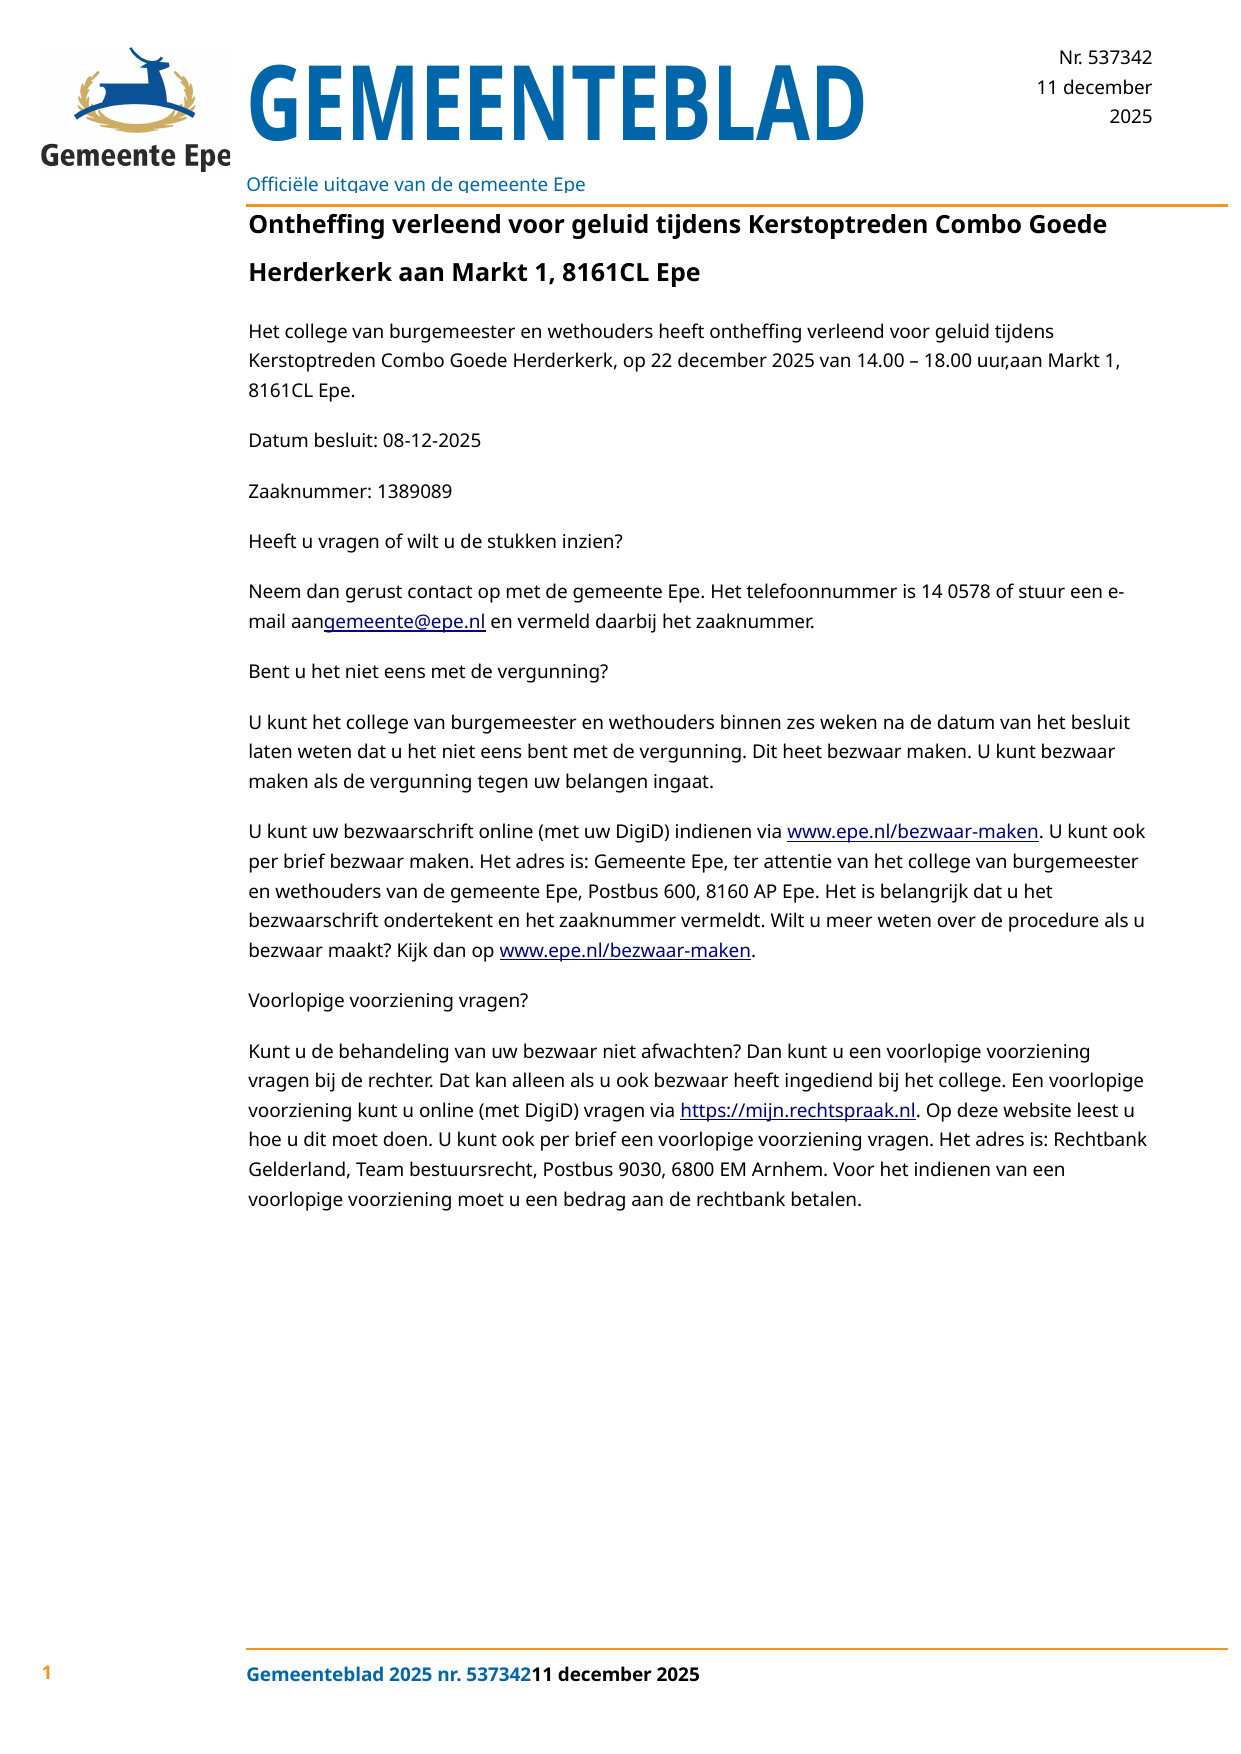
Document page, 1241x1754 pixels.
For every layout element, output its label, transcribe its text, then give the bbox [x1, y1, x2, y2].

text Bent u het niet eens met de vergunning? [248, 659, 1152, 684]
text U kunt het college van burgemeester en wethouders binnen zes weken na de datum van het besluit laten weten dat u het niet eens bent met de vergunning. Dit heet bezwaar maken. U kunt bezwaar maken als de vergunning tegen uw belangen ingaat. [248, 709, 1152, 794]
text U kunt uw bezwaarschrift online (met uw DigiD) indienen via www.epe.nl/bezwaar-maken. U kunt ook per brief bezwaar maken. Het adres is: Gemeente Epe, ter attentie van het college van burgemeester en wethouders van de gemeente Epe, Postbus 600, 8160 AP Epe. Het is belangrijk dat u het bezwaarschrift ondertekent en het zaaknummer vermeldt. Wilt u meer weten over de procedure als u bezwaar maakt? Kijk dan op www.epe.nl/bezwaar-maken. [248, 819, 1152, 963]
text Voorlopige voorziening vragen? [248, 987, 1152, 1013]
picture [41, 47, 231, 172]
text Datum besluit: 08-12-2025 [248, 427, 1152, 453]
text Kunt u de behandeling van uw bezwaar niet afwachten? Dan kunt u een voorlopige voorziening vragen bij de rechter. Dat kan alleen als u ook bezwaar heeft ingediend bij het college. Een voorlopige voorziening kunt u online (met DigiD) vragen via https://mijn.rechtspraak.nl. Op deze website leest u hoe u dit moet doen. U kunt ook per brief een voorlopige voorziening vragen. Het adres is: Rechtbank Gelderland, Team bestuursrecht, Postbus 9030, 6800 EM Arnhem. Voor het indienen van een voorlopige voorziening moet u een bedrag aan de rechtbank betalen. [248, 1038, 1152, 1212]
text Heeft u vragen of wilt u de stukken inzien? [248, 528, 1152, 554]
text Ontheffing verleend voor geluid tijdens Kerstoptreden Combo Goede Herderkerk aan Markt 1, 8161CL Epe [248, 207, 1152, 288]
text Neem dan gerust contact op met de gemeente Epe. Het telefoonnummer is 14 0578 of stuur een e-mail aangemeente@epe.nl en vermeld daarbij het zaaknummer. [248, 579, 1152, 634]
text Het college van burgemeester en wethouders heeft ontheffing verleend voor geluid tijdens Kerstoptreden Combo Goede Herderkerk, op 22 december 2025 van 14.00 – 18.00 uur,aan Markt 1, 8161CL Epe. [248, 318, 1152, 403]
text Zaaknummer: 1389089 [248, 478, 1152, 504]
